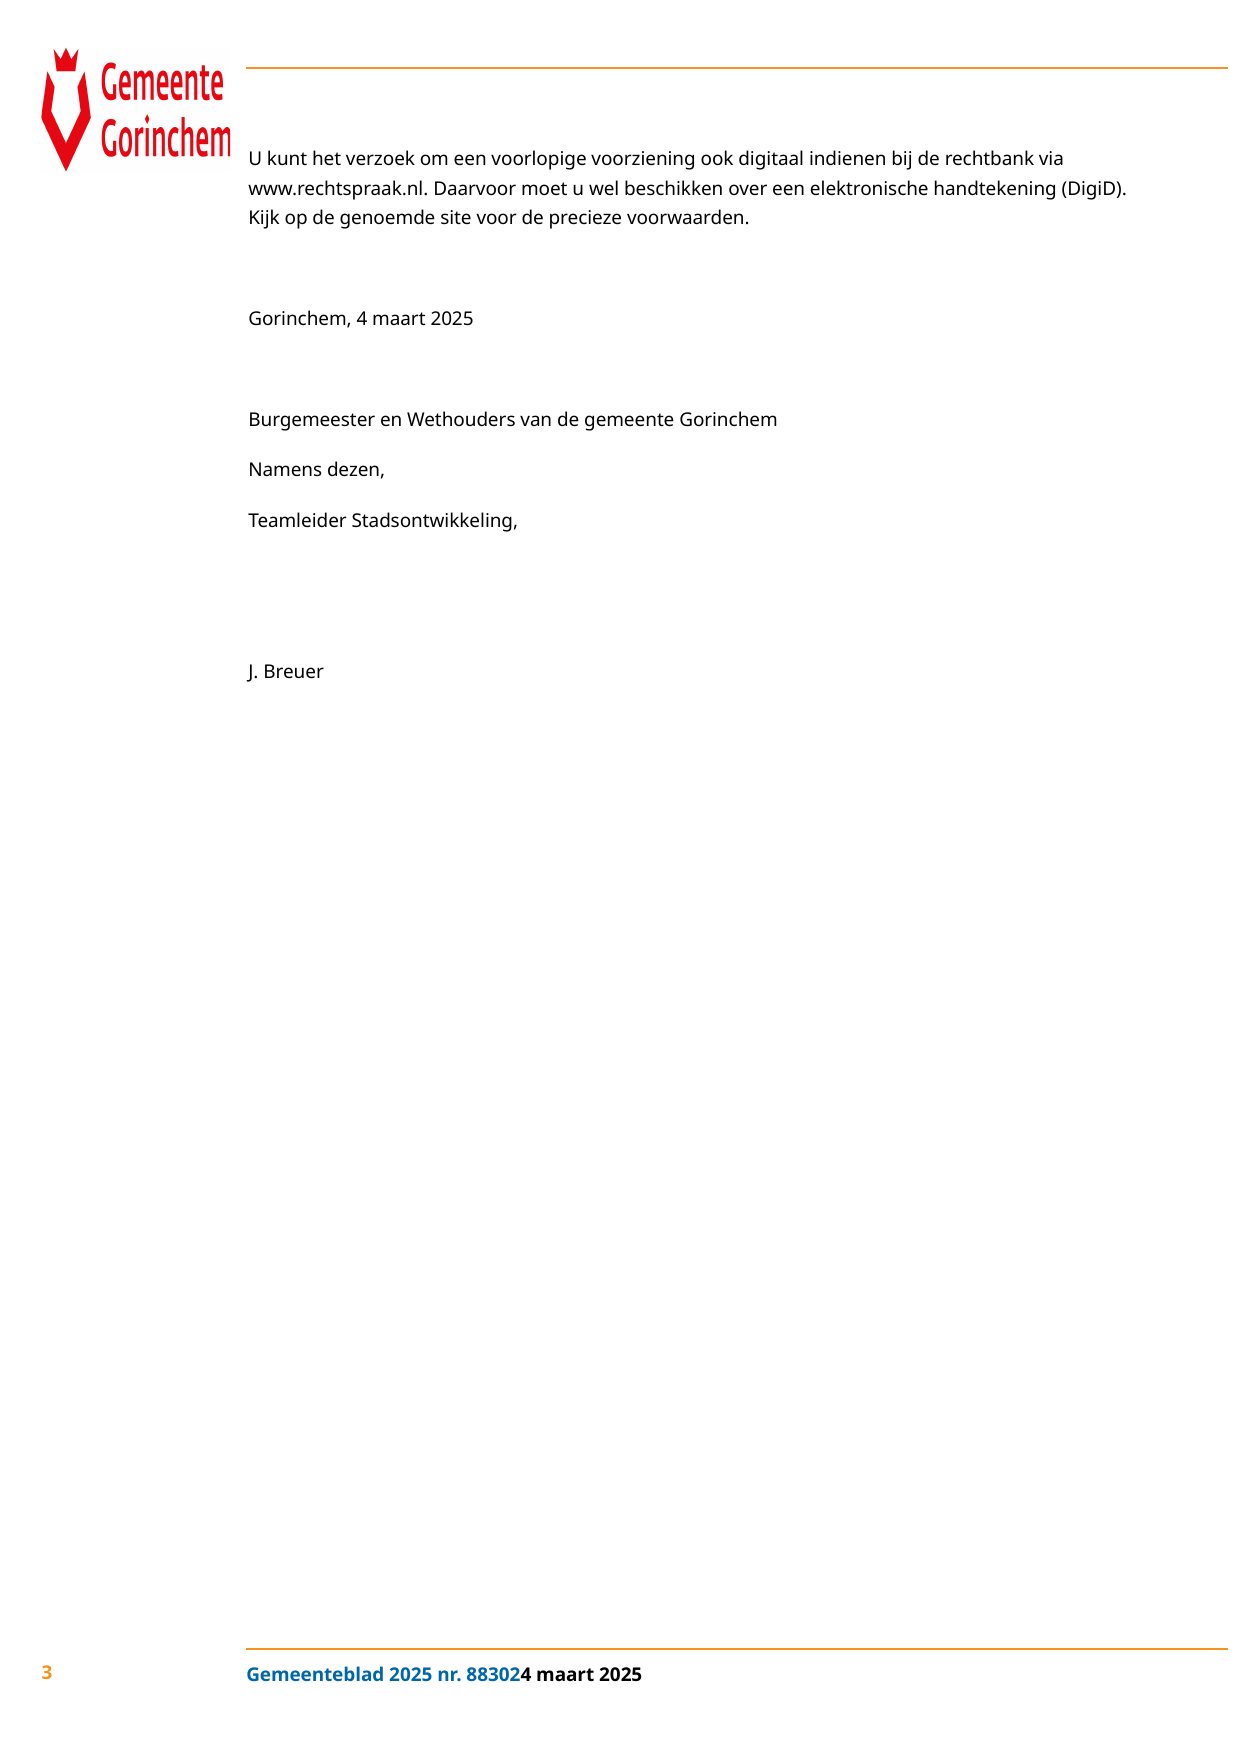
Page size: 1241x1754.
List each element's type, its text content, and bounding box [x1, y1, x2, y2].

text U kunt het verzoek om een voorlopige voorziening ook digitaal indienen bij de rechtbank via www.rechtspraak.nl. Daarvoor moet u wel beschikken over een elektronische handtekening (DigiD). Kijk op de genoemde site voor de precieze voorwaarden. [248, 145, 1152, 230]
text J. Breuer [248, 658, 1152, 684]
text Namens dezen, [248, 456, 1152, 482]
picture [41, 47, 231, 172]
text Gorinchem, 4 maart 2025 [248, 305, 1152, 331]
text Burgemeester en Wethouders van de gemeente Gorinchem [248, 406, 1152, 432]
text Teamleider Stadsontwikkeling, [248, 507, 1152, 533]
